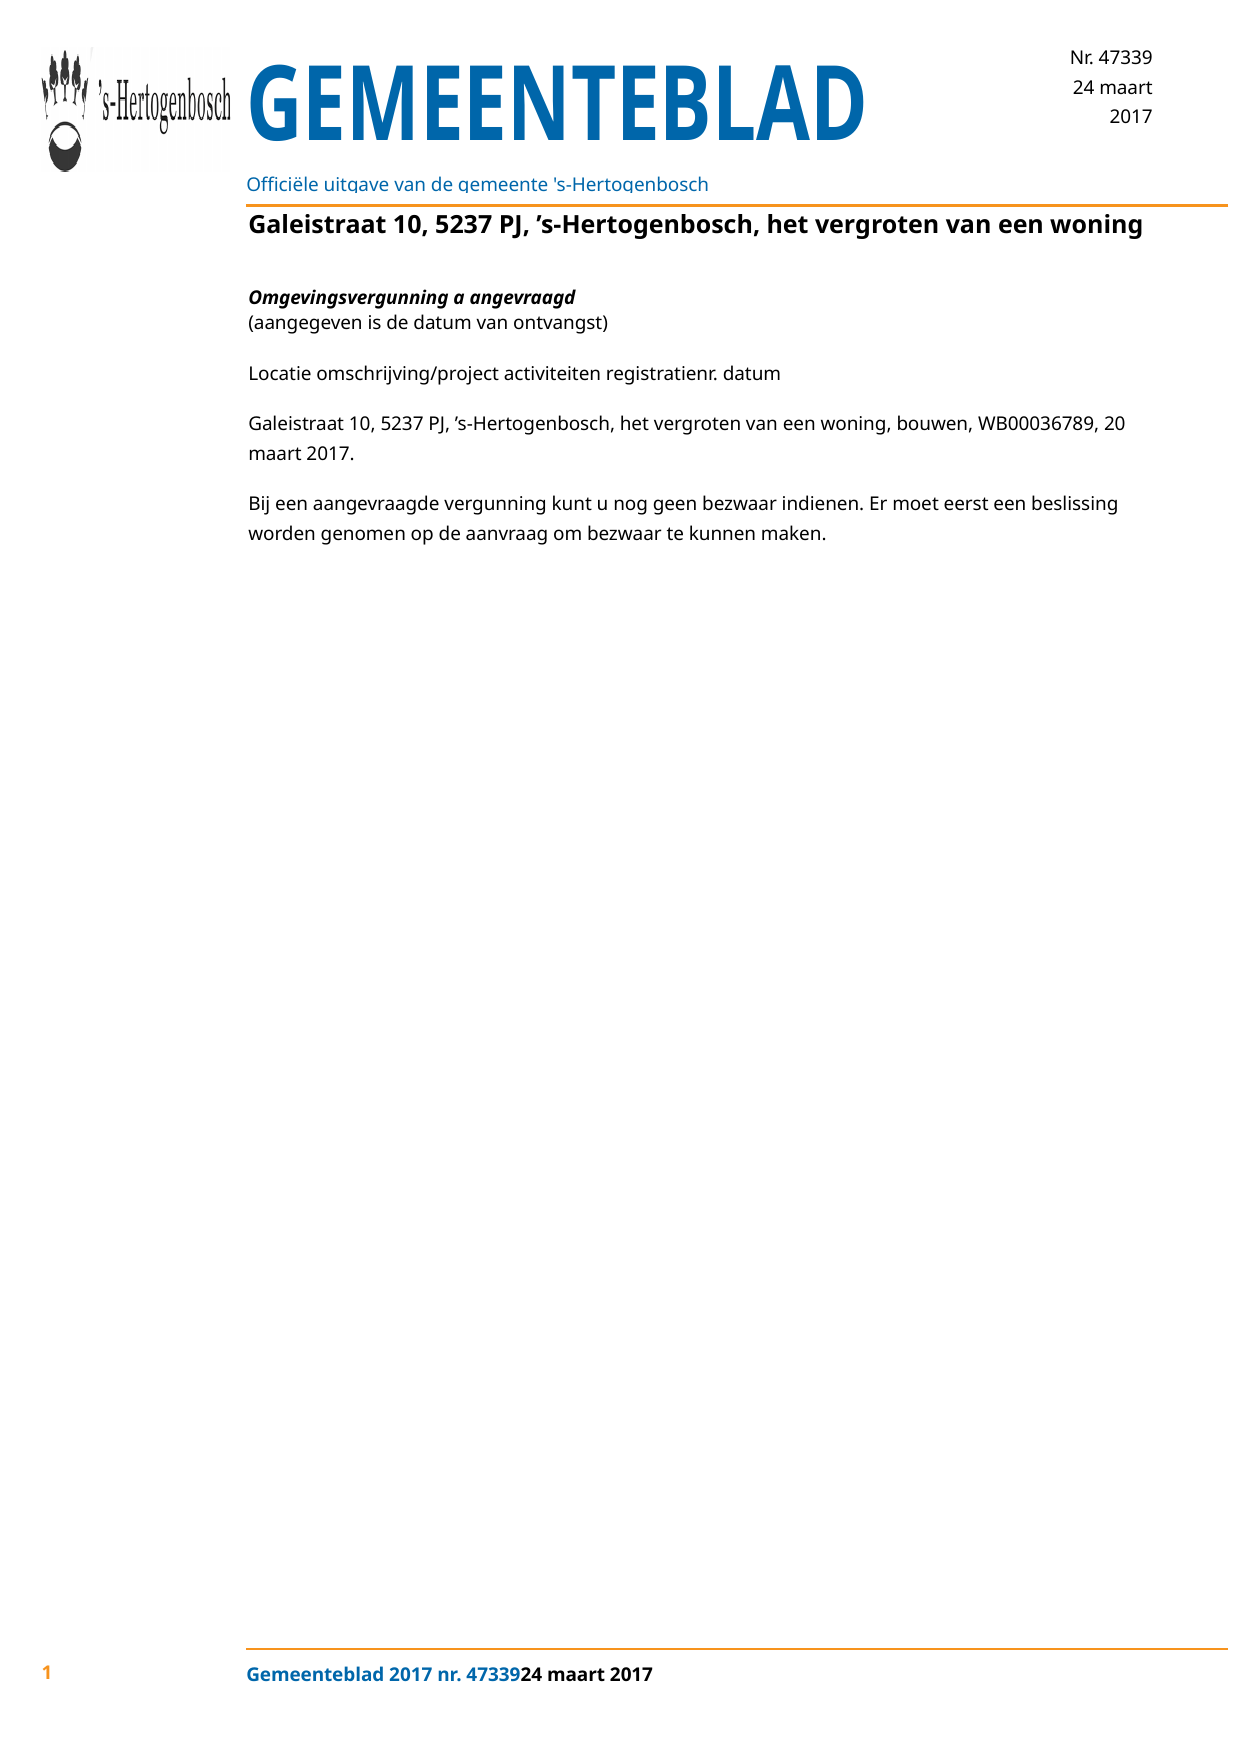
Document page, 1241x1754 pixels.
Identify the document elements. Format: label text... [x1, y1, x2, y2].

text Locatie omschrijving/project activiteiten registratienr. datum [248, 360, 1152, 386]
picture [41, 47, 231, 172]
text Omgevingsvergunning a angevraagd [248, 284, 1152, 309]
text Galeistraat 10, 5237 PJ, ’s-Hertogenbosch, het vergroten van een woning [248, 207, 1152, 241]
text (aangegeven is de datum van ontvangst) [248, 309, 1152, 335]
text Bij een aangevraagde vergunning kunt u nog geen bezwaar indienen. Er moet eerst een beslissing worden genomen op de aanvraag om bezwaar te kunnen maken. [248, 490, 1152, 546]
text Galeistraat 10, 5237 PJ, ’s-Hertogenbosch, het vergroten van een woning, bouwen, WB00036789, 20 maart 2017. [248, 410, 1152, 466]
